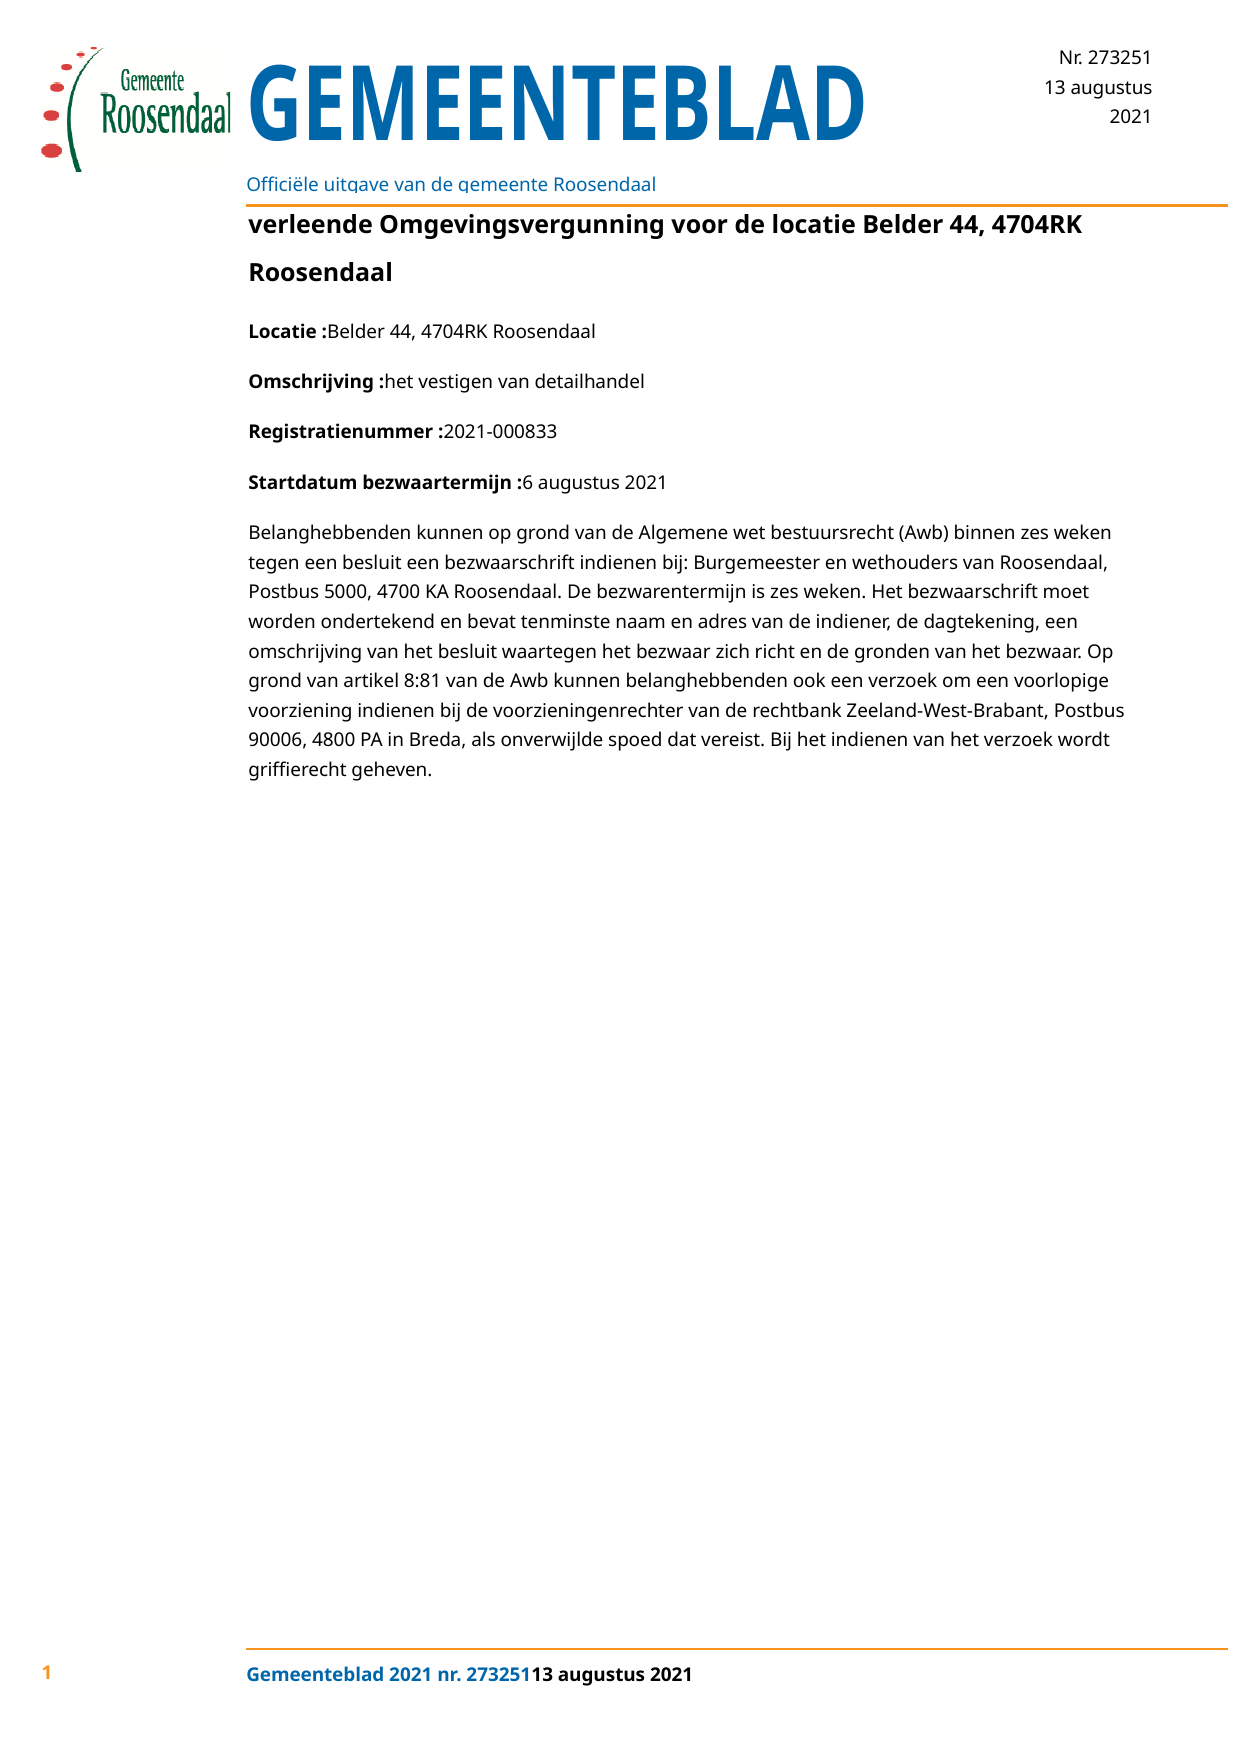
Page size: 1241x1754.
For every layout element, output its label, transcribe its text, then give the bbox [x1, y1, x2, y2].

text Registratienummer :2021-000833 [248, 419, 1152, 444]
text Belanghebbenden kunnen op grond van de Algemene wet bestuursrecht (Awb) binnen zes weken tegen een besluit een bezwaarschrift indienen bij: Burgemeester en wethouders van Roosendaal, Postbus 5000, 4700 KA Roosendaal. De bezwarentermijn is zes weken. Het bezwaarschrift moet worden ondertekend en bevat tenminste naam en adres van de indiener, de dagtekening, een omschrijving van het besluit waartegen het bezwaar zich richt en de gronden van het bezwaar. Op grond van artikel 8:81 van de Awb kunnen belanghebbenden ook een verzoek om een voorlopige voorziening indienen bij de voorzieningenrechter van de rechtbank Zeeland-West-Brabant, Postbus 90006, 4800 PA in Breda, als onverwijlde spoed dat vereist. Bij het indienen van het verzoek wordt griffierecht geheven. [248, 519, 1152, 782]
text Startdatum bezwaartermijn :6 augustus 2021 [248, 469, 1152, 495]
text verleende Omgevingsvergunning voor de locatie Belder 44, 4704RK Roosendaal [248, 207, 1152, 288]
text Locatie :Belder 44, 4704RK Roosendaal [248, 318, 1152, 344]
picture [41, 47, 231, 172]
text Omschrijving :het vestigen van detailhandel [248, 368, 1152, 394]
